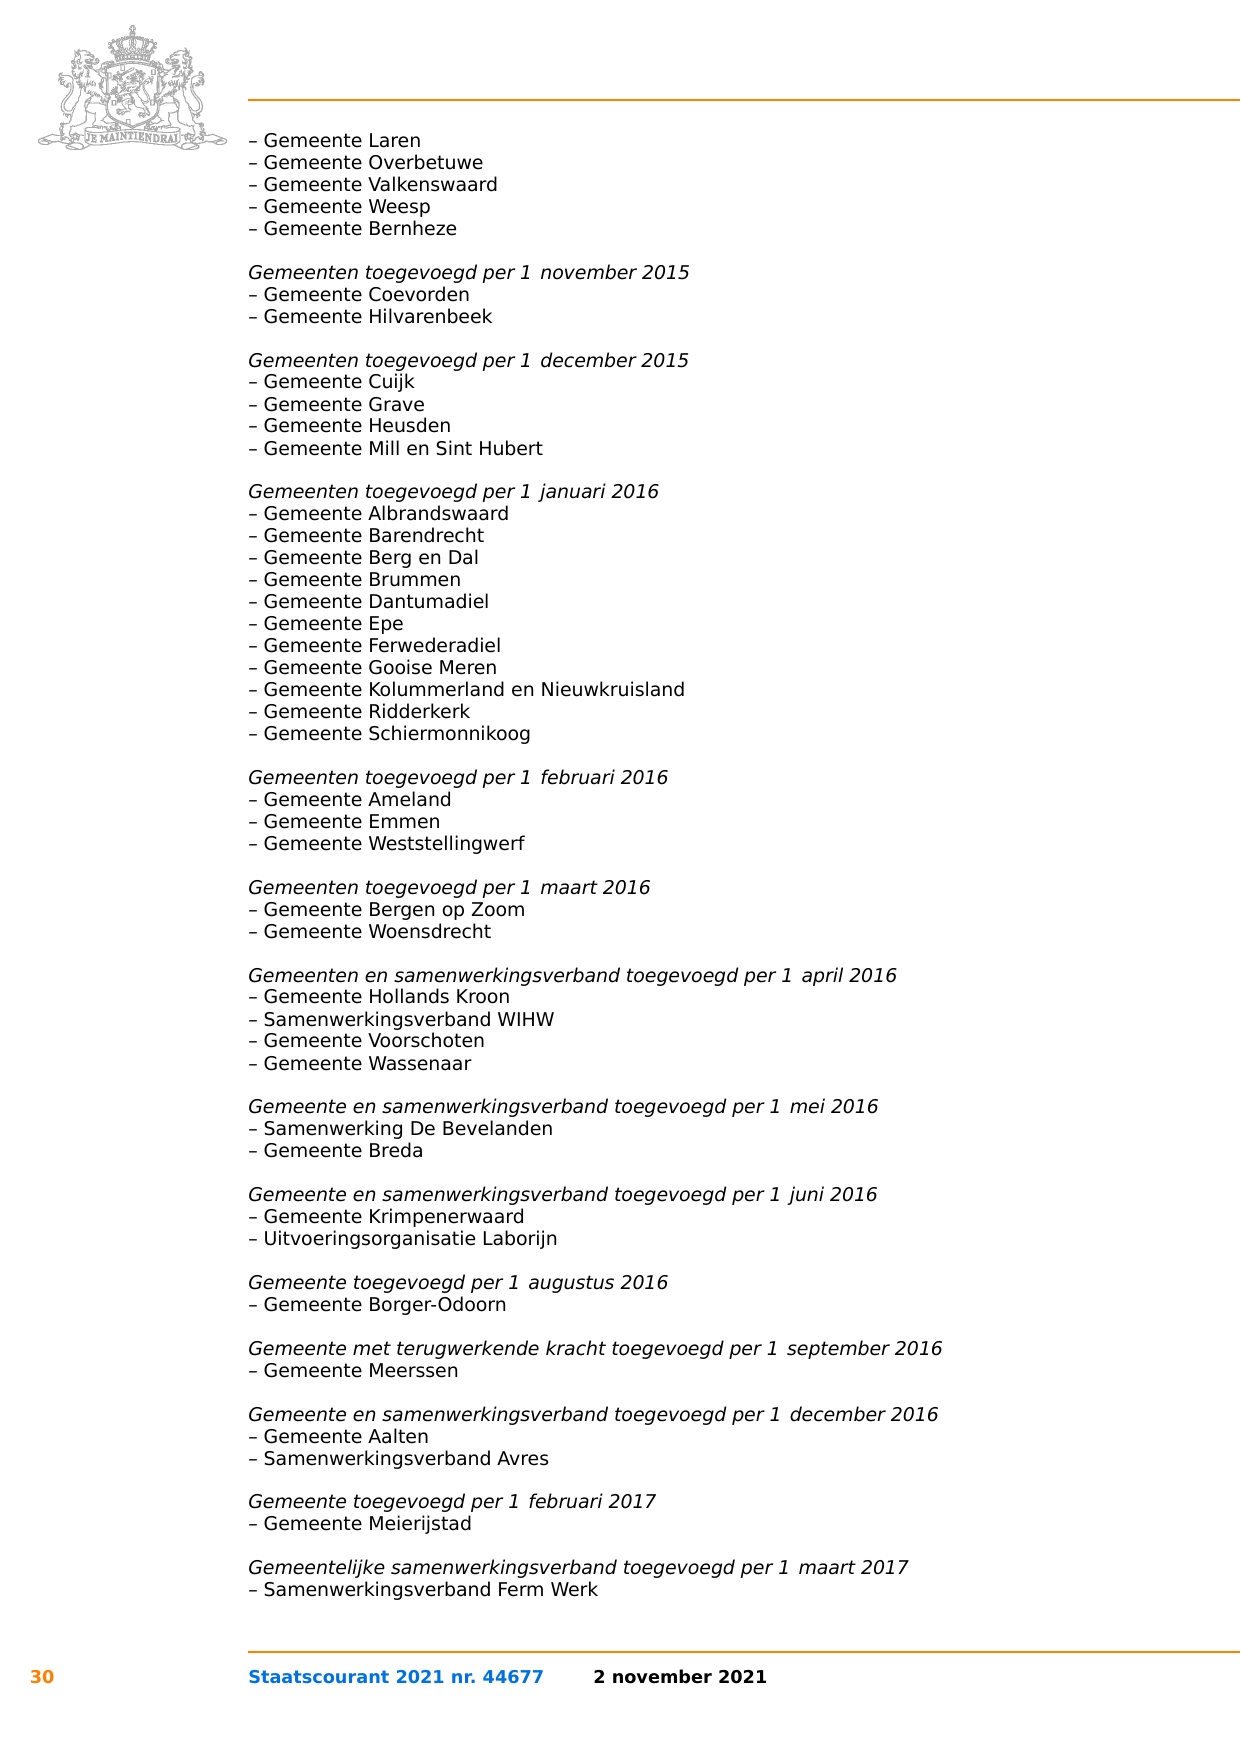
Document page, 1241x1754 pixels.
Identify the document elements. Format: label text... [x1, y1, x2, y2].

text – Gemeente Berg en Dal [248, 547, 1163, 569]
text – Gemeente Krimpenerwaard [248, 1206, 1163, 1228]
text – Gemeente Meierijstad [248, 1513, 1163, 1535]
text – Gemeente Ameland [248, 789, 1163, 811]
text – Gemeente Mill en Sint Hubert [248, 437, 1163, 459]
text – Gemeente Weesp [248, 196, 1163, 218]
subtitle Gemeenten toegevoegd per 1 maart 2016 [248, 877, 1163, 899]
text – Gemeente Gooise Meren [248, 657, 1163, 679]
subtitle Gemeente toegevoegd per 1 augustus 2016 [248, 1272, 1163, 1294]
text – Gemeente Voorschoten [248, 1030, 1163, 1052]
subtitle Gemeente en samenwerkingsverband toegevoegd per 1 mei 2016 [248, 1096, 1163, 1118]
text – Gemeente Valkenswaard [248, 174, 1163, 196]
text – Gemeente Laren [248, 130, 1163, 152]
text – Samenwerkingsverband WIHW [248, 1008, 1163, 1030]
text – Gemeente Cuijk [248, 371, 1163, 393]
text – Gemeente Emmen [248, 811, 1163, 833]
text – Gemeente Breda [248, 1140, 1163, 1162]
subtitle Gemeenten en samenwerkingsverband toegevoegd per 1 april 2016 [248, 964, 1163, 986]
subtitle Gemeente en samenwerkingsverband toegevoegd per 1 december 2016 [248, 1403, 1163, 1426]
text – Gemeente Weststellingwerf [248, 833, 1163, 855]
text – Gemeente Ferwederadiel [248, 635, 1163, 657]
text – Gemeente Borger-Odoorn [248, 1294, 1163, 1316]
text – Gemeente Hollands Kroon [248, 986, 1163, 1008]
subtitle Gemeente en samenwerkingsverband toegevoegd per 1 juni 2016 [248, 1184, 1163, 1206]
text – Samenwerking De Bevelanden [248, 1118, 1163, 1140]
text – Gemeente Aalten [248, 1426, 1163, 1447]
text – Gemeente Hilvarenbeek [248, 306, 1163, 328]
text – Gemeente Woensdrecht [248, 921, 1163, 943]
text – Gemeente Kolummerland en Nieuwkruisland [248, 679, 1163, 701]
subtitle Gemeentelijke samenwerkingsverband toegevoegd per 1 maart 2017 [248, 1557, 1163, 1579]
text – Gemeente Heusden [248, 415, 1163, 437]
subtitle Gemeenten toegevoegd per 1 februari 2016 [248, 767, 1163, 789]
text – Gemeente Dantumadiel [248, 591, 1163, 613]
text – Gemeente Bernheze [248, 218, 1163, 240]
text – Gemeente Schiermonnikoog [248, 723, 1163, 745]
text – Gemeente Ridderkerk [248, 701, 1163, 723]
subtitle Gemeente met terugwerkende kracht toegevoegd per 1 september 2016 [248, 1338, 1163, 1360]
subtitle Gemeente toegevoegd per 1 februari 2017 [248, 1491, 1163, 1513]
text – Gemeente Overbetuwe [248, 152, 1163, 174]
text – Gemeente Bergen op Zoom [248, 899, 1163, 921]
subtitle Gemeenten toegevoegd per 1 december 2015 [248, 349, 1163, 371]
text – Gemeente Wassenaar [248, 1052, 1163, 1074]
subtitle Gemeenten toegevoegd per 1 november 2015 [248, 262, 1163, 284]
text – Uitvoeringsorganisatie Laborijn [248, 1228, 1163, 1250]
text – Samenwerkingsverband Ferm Werk [248, 1579, 1163, 1601]
subtitle Gemeenten toegevoegd per 1 januari 2016 [248, 481, 1163, 503]
text – Gemeente Meerssen [248, 1360, 1163, 1382]
text – Gemeente Grave [248, 393, 1163, 415]
text – Gemeente Epe [248, 613, 1163, 635]
text – Gemeente Brummen [248, 569, 1163, 591]
text – Gemeente Barendrecht [248, 525, 1163, 547]
text – Samenwerkingsverband Avres [248, 1447, 1163, 1469]
text – Gemeente Coevorden [248, 284, 1163, 306]
text – Gemeente Albrandswaard [248, 503, 1163, 525]
picture [38, 25, 227, 150]
